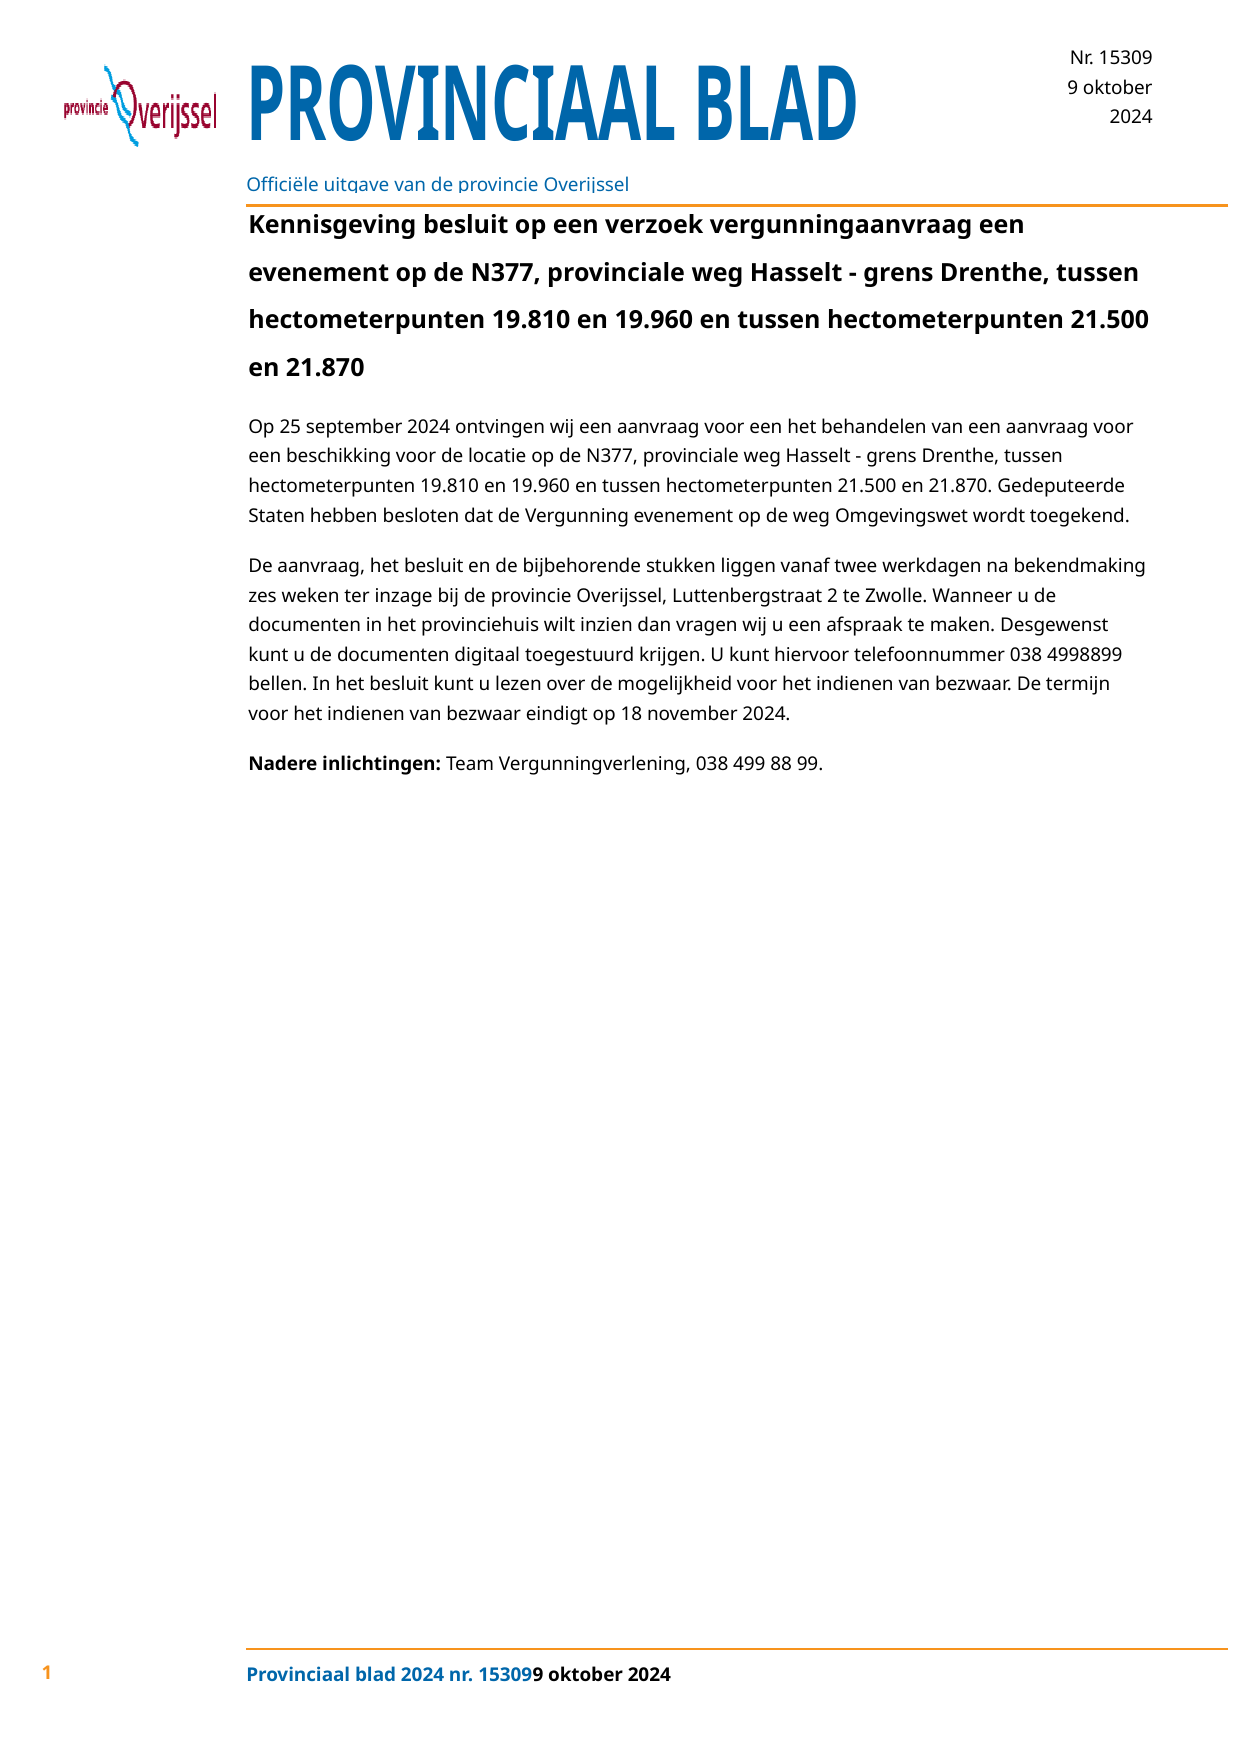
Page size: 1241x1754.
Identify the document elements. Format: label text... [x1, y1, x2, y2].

picture [41, 47, 231, 172]
text Nadere inlichtingen: Team Vergunningverlening, 038 499 88 99. [248, 751, 1152, 776]
text De aanvraag, het besluit en de bijbehorende stukken liggen vanaf twee werkdagen na bekendmaking zes weken ter inzage bij de provincie Overijssel, Luttenbergstraat 2 te Zwolle. Wanneer u de documenten in het provinciehuis wilt inzien dan vragen wij u een afspraak te maken. Desgewenst kunt u de documenten digitaal toegestuurd krijgen. U kunt hiervoor telefoonnummer 038 4998899 bellen. In het besluit kunt u lezen over de mogelijkheid voor het indienen van bezwaar. De termijn voor het indienen van bezwaar eindigt op 18 november 2024. [248, 552, 1152, 726]
text Kennisgeving besluit op een verzoek vergunningaanvraag een evenement op de N377, provinciale weg Hasselt - grens Drenthe, tussen hectometerpunten 19.810 en 19.960 en tussen hectometerpunten 21.500 en 21.870 [248, 207, 1152, 384]
text Op 25 september 2024 ontvingen wij een aanvraag voor een het behandelen van een aanvraag voor een beschikking voor de locatie op de N377, provinciale weg Hasselt - grens Drenthe, tussen hectometerpunten 19.810 en 19.960 en tussen hectometerpunten 21.500 en 21.870. Gedeputeerde Staten hebben besloten dat de Vergunning evenement op de weg Omgevingswet wordt toegekend. [248, 413, 1152, 528]
